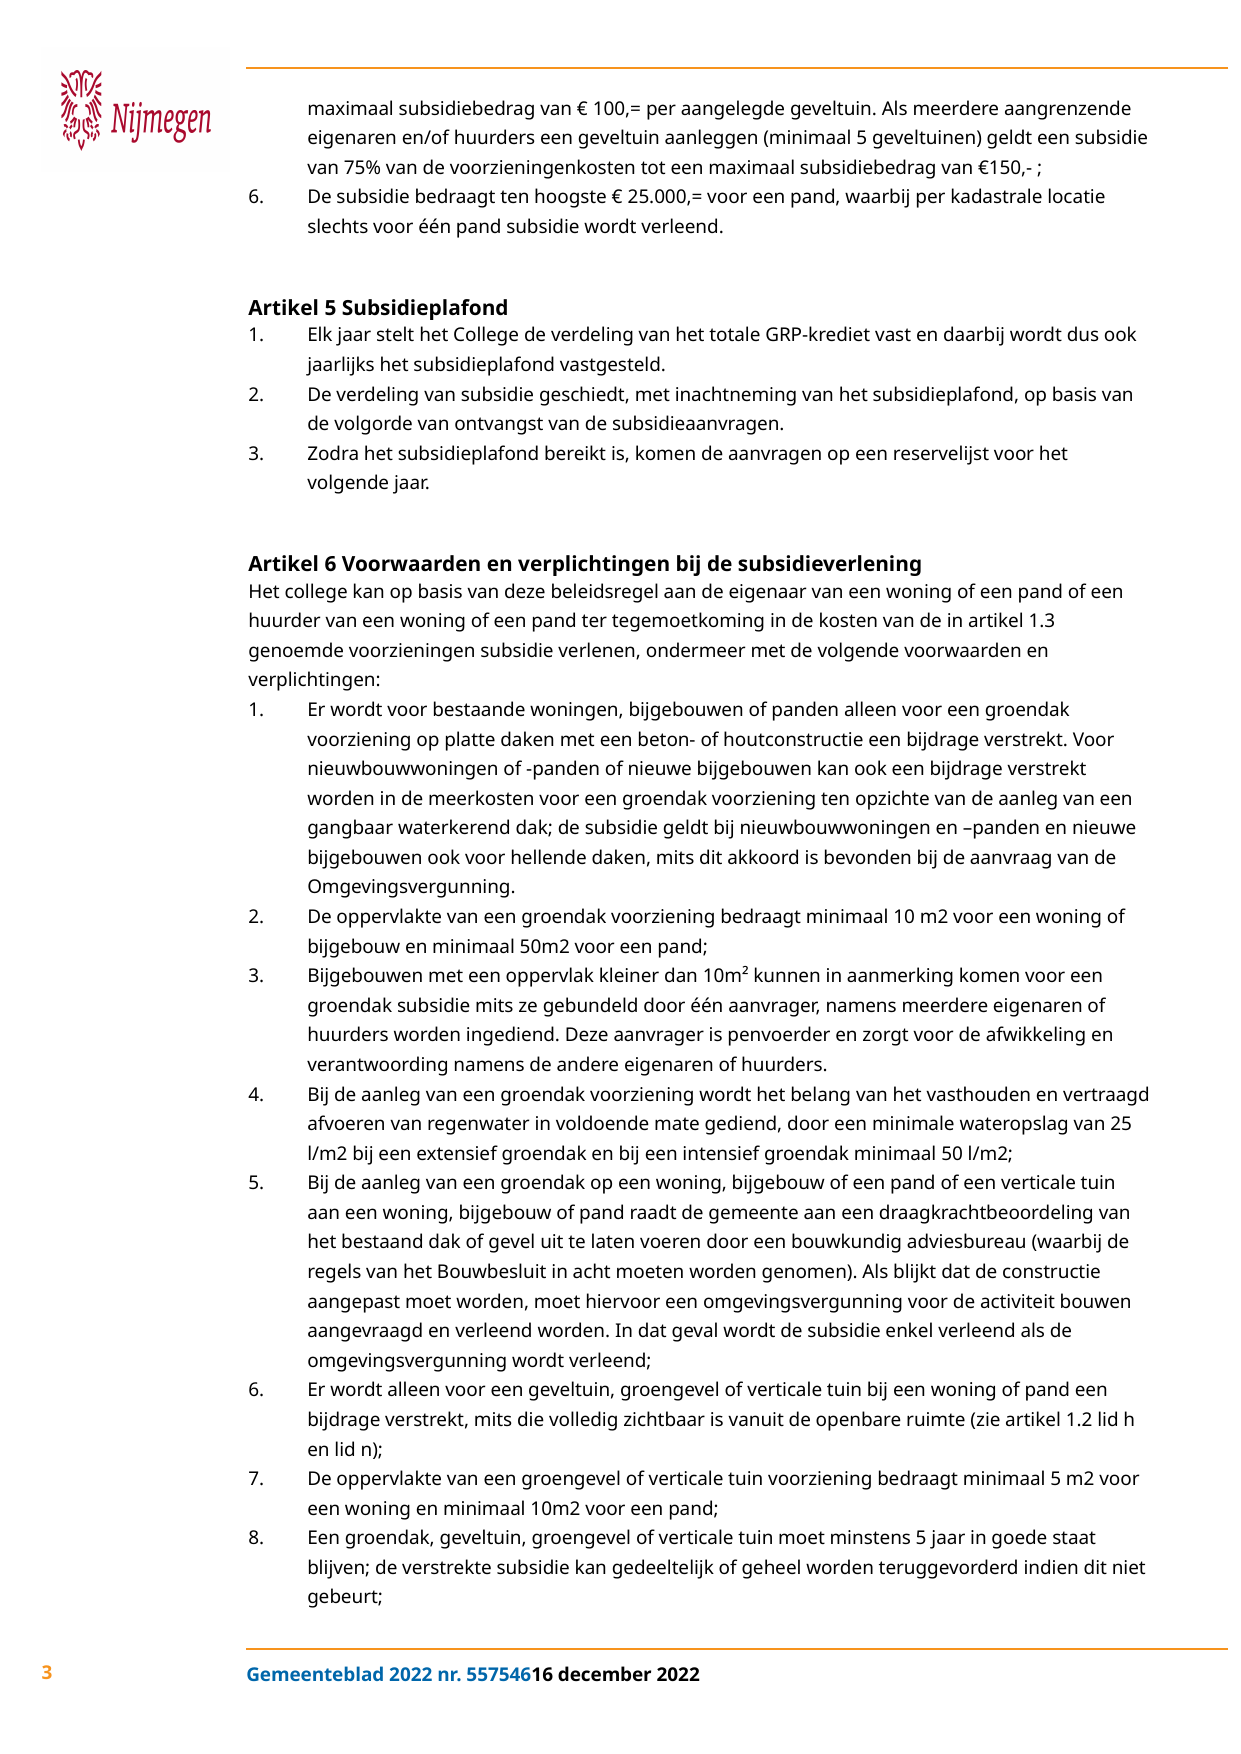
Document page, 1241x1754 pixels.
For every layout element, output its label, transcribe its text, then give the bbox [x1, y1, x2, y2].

list maximaal subsidiebedrag van € 100,= per aangelegde geveltuin. Als meerdere aangrenzende eigenaren en/of huurders een geveltuin aanleggen (minimaal 5 geveltuinen) geldt een subsidie van 75% van de voorzieningenkosten tot een maximaal subsidiebedrag van €150,- ; [248, 95, 1152, 180]
list De verdeling van subsidie geschiedt, met inachtneming van het subsidieplafond, op basis van de volgorde van ontvangst van de subsidieaanvragen. [248, 381, 1152, 436]
list Bij de aanleg van een groendak voorziening wordt het belang van het vasthouden en vertraagd afvoeren van regenwater in voldoende mate gediend, door een minimale wateropslag van 25 l/m2 bij een extensief groendak en bij een intensief groendak minimaal 50 l/m2; [248, 1081, 1152, 1166]
list De subsidie bedraagt ten hoogste € 25.000,= voor een pand, waarbij per kadastrale locatie slechts voor één pand subsidie wordt verleend. [248, 183, 1152, 239]
text Artikel 5 Subsidieplafond [248, 293, 1152, 322]
list De oppervlakte van een groendak voorziening bedraagt minimaal 10 m2 voor een woning of bijgebouw en minimaal 50m2 voor een pand; [248, 903, 1152, 959]
text Artikel 6 Voorwaarden en verplichtingen bij de subsidieverlening [248, 549, 1152, 578]
list Er wordt voor bestaande woningen, bijgebouwen of panden alleen voor een groendak voorziening op platte daken met een beton- of houtconstructie een bijdrage verstrekt. Voor nieuwbouwwoningen of -panden of nieuwe bijgebouwen kan ook een bijdrage verstrekt worden in de meerkosten voor een groendak voorziening ten opzichte van de aanleg van een gangbaar waterkerend dak; de subsidie geldt bij nieuwbouwwoningen en –panden en nieuwe bijgebouwen ook voor hellende daken, mits dit akkoord is bevonden bij de aanvraag van de Omgevingsvergunning. [248, 696, 1152, 899]
list De oppervlakte van een groengevel of verticale tuin voorziening bedraagt minimaal 5 m2 voor een woning en minimaal 10m2 voor een pand; [248, 1465, 1152, 1521]
picture [41, 47, 231, 172]
text Het college kan op basis van deze beleidsregel aan de eigenaar van een woning of een pand of een huurder van een woning of een pand ter tegemoetkoming in de kosten van de in artikel 1.3 genoemde voorzieningen subsidie verlenen, ondermeer met de volgende voorwaarden en verplichtingen: [248, 578, 1152, 692]
list Er wordt alleen voor een geveltuin, groengevel of verticale tuin bij een woning of pand een bijdrage verstrekt, mits die volledig zichtbaar is vanuit de openbare ruimte (zie artikel 1.2 lid h en lid n); [248, 1377, 1152, 1462]
list Bijgebouwen met een oppervlak kleiner dan 10m² kunnen in aanmerking komen voor een groendak subsidie mits ze gebundeld door één aanvrager, namens meerdere eigenaren of huurders worden ingediend. Deze aanvrager is penvoerder en zorgt voor de afwikkeling en verantwoording namens de andere eigenaren of huurders. [248, 962, 1152, 1077]
list Zodra het subsidieplafond bereikt is, komen de aanvragen op een reservelijst voor het volgende jaar. [248, 440, 1152, 495]
list Een groendak, geveltuin, groengevel of verticale tuin moet minstens 5 jaar in goede staat blijven; de verstrekte subsidie kan gedeeltelijk of geheel worden teruggevorderd indien dit niet gebeurt; [248, 1524, 1152, 1609]
list Elk jaar stelt het College de verdeling van het totale GRP-krediet vast en daarbij wordt dus ook jaarlijks het subsidieplafond vastgesteld. [248, 322, 1152, 377]
list Bij de aanleg van een groendak op een woning, bijgebouw of een pand of een verticale tuin aan een woning, bijgebouw of pand raadt de gemeente aan een draagkrachtbeoordeling van het bestaand dak of gevel uit te laten voeren door een bouwkundig adviesbureau (waarbij de regels van het Bouwbesluit in acht moeten worden genomen). Als blijkt dat de constructie aangepast moet worden, moet hiervoor een omgevingsvergunning voor de activiteit bouwen aangevraagd en verleend worden. In dat geval wordt de subsidie enkel verleend als de omgevingsvergunning wordt verleend; [248, 1169, 1152, 1373]
